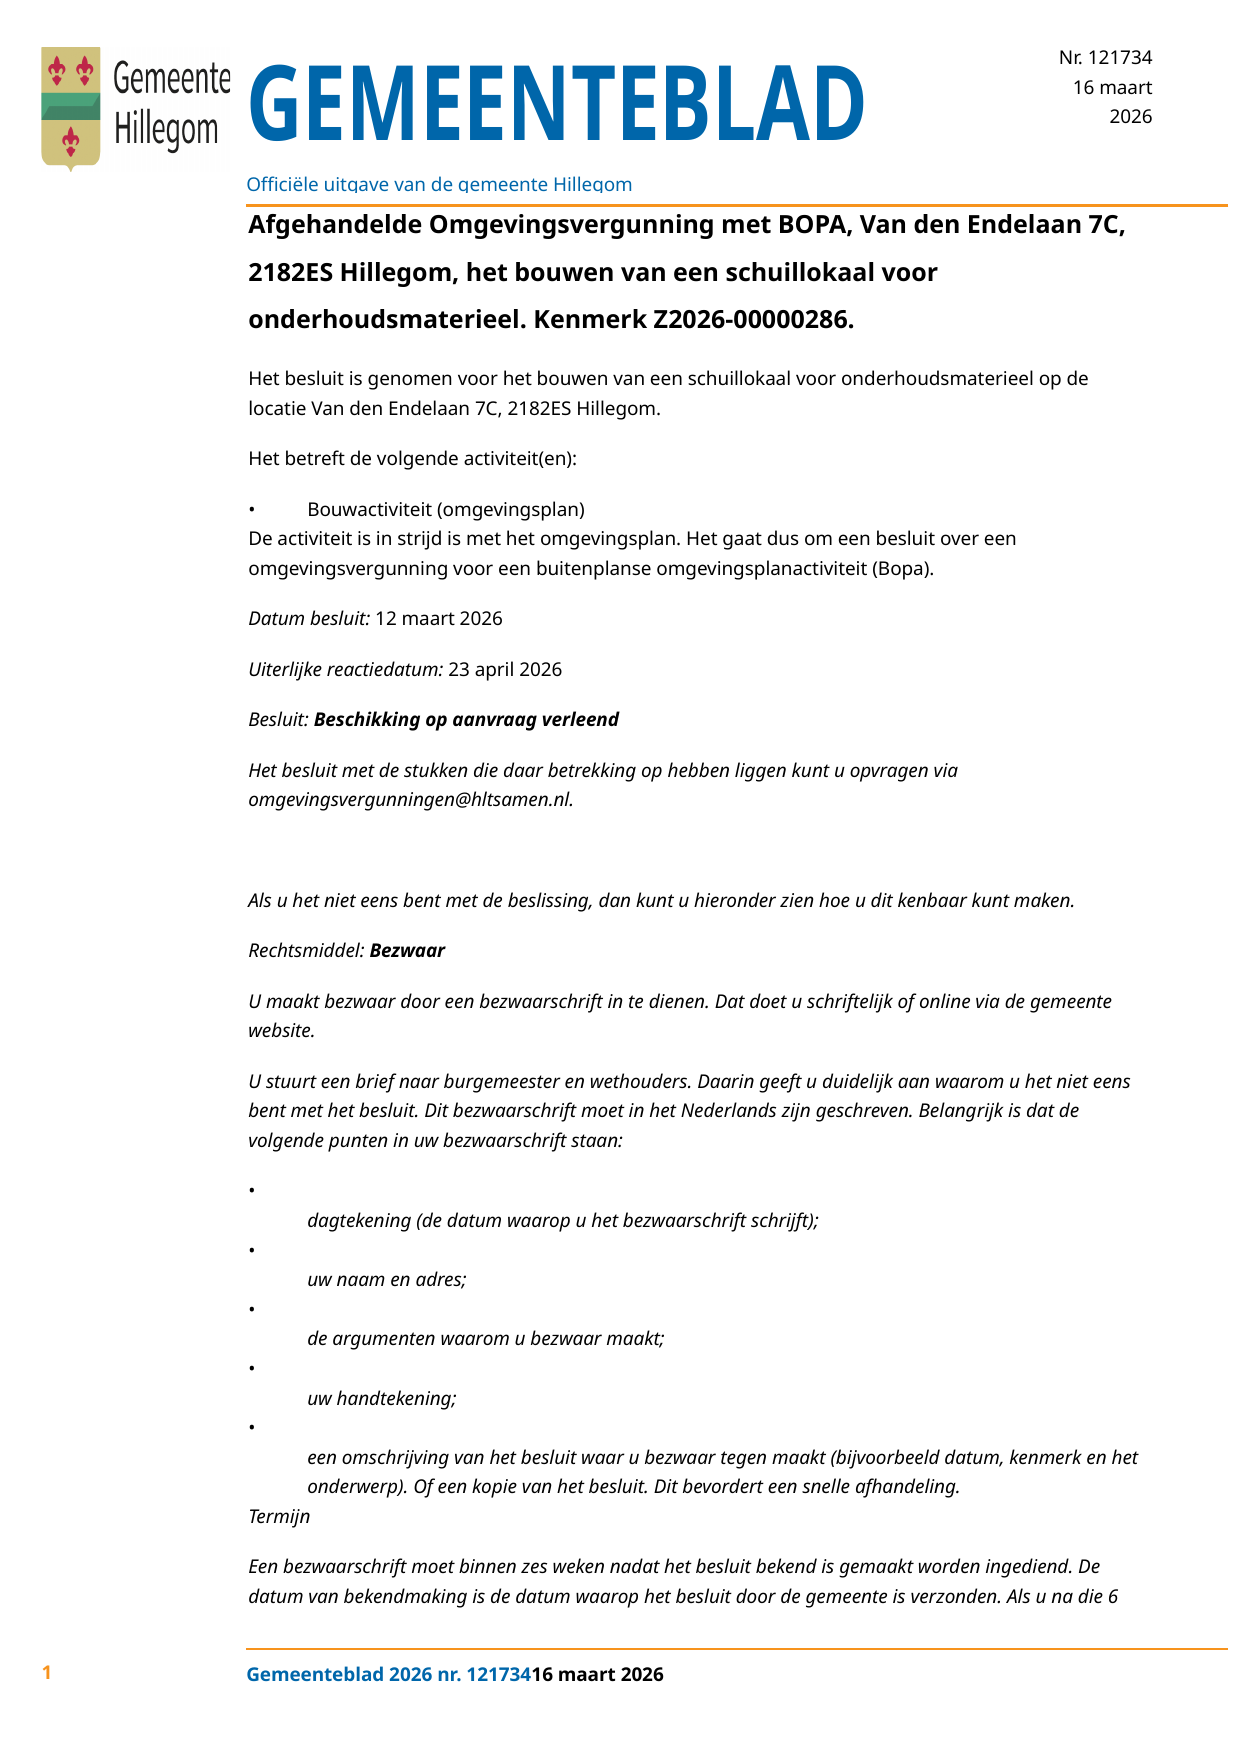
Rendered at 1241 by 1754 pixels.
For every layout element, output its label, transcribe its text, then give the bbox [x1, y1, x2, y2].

text Een bezwaarschrift moet binnen zes weken nadat het besluit bekend is gemaakt worden ingediend. De datum van bekendmaking is de datum waarop het besluit door de gemeente is verzonden. Als u na die 6 [248, 1553, 1152, 1609]
text Besluit: Beschikking op aanvraag verleend [248, 706, 1152, 732]
list de argumenten waarom u bezwaar maakt; [248, 1326, 1152, 1351]
text U maakt bezwaar door een bezwaarschrift in te dienen. Dat doet u schriftelijk of online via de gemeente website. [248, 988, 1152, 1043]
picture [41, 47, 231, 172]
text U stuurt een brief naar burgemeester en wethouders. Daarin geeft u duidelijk aan waarom u het niet eens bent met het besluit. Dit bezwaarschrift moet in het Nederlands zijn geschreven. Belangrijk is dat de volgende punten in uw bezwaarschrift staan: [248, 1068, 1152, 1153]
list dagtekening (de datum waarop u het bezwaarschrift schrijft); [248, 1207, 1152, 1233]
text Het besluit is genomen voor het bouwen van een schuillokaal voor onderhoudsmaterieel op de locatie Van den Endelaan 7C, 2182ES Hillegom. [248, 366, 1152, 421]
text Het betreft de volgende activiteit(en): [248, 446, 1152, 471]
list een omschrijving van het besluit waar u bezwaar tegen maakt (bijvoorbeeld datum, kenmerk en het onderwerp). Of een kopie van het besluit. Dit bevordert een snelle afhandeling. [248, 1444, 1152, 1499]
text Afgehandelde Omgevingsvergunning met BOPA, Van den Endelaan 7C, 2182ES Hillegom, het bouwen van een schuillokaal voor onderhoudsmaterieel. Kenmerk Z2026-00000286. [248, 207, 1152, 336]
list uw naam en adres; [248, 1266, 1152, 1292]
text Het besluit met de stukken die daar betrekking op hebben liggen kunt u opvragen via omgevingsvergunningen@hltsamen.nl. [248, 757, 1152, 812]
text Rechtsmiddel: Bezwaar [248, 938, 1152, 963]
text Uiterlijke reactiedatum: 23 april 2026 [248, 656, 1152, 682]
text Als u het niet eens bent met de beslissing, dan kunt u hieronder zien hoe u dit kenbaar kunt maken. [248, 887, 1152, 913]
text Termijn [248, 1503, 1152, 1529]
list Bouwactiviteit (omgevingsplan) [248, 496, 1152, 522]
text Datum besluit: 12 maart 2026 [248, 606, 1152, 631]
list uw handtekening; [248, 1385, 1152, 1410]
text De activiteit is in strijd is met het omgevingsplan. Het gaat dus om een besluit over een omgevingsvergunning voor een buitenplanse omgevingsplanactiviteit (Bopa). [248, 526, 1152, 581]
